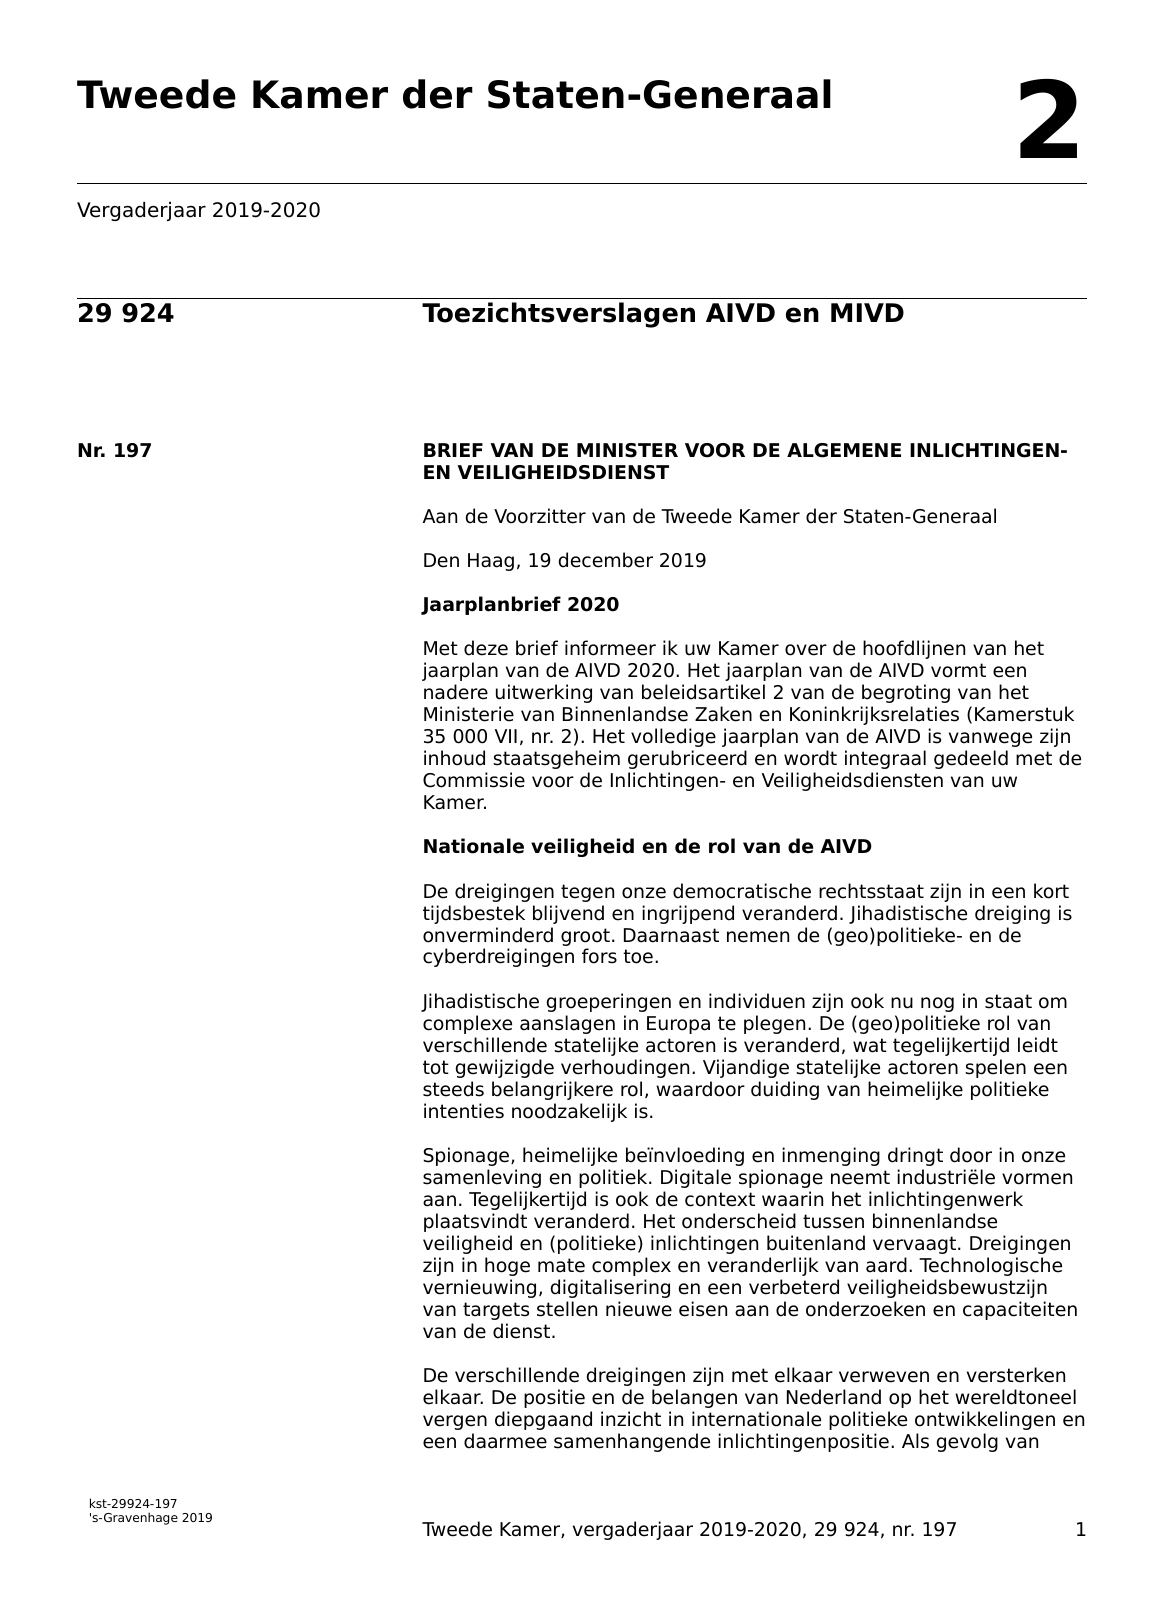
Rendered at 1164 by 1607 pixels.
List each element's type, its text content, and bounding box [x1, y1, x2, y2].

text De dreigingen tegen onze democratische rechtsstaat zijn in een kort tijdsbestek blijvend en ingrijpend veranderd. Jihadistische dreiging is onverminderd groot. Daarnaast nemen de (geo)politieke- en de cyberdreigingen fors toe. [422, 881, 1087, 968]
subtitle Nationale veiligheid en de rol van de AIVD [422, 836, 1087, 858]
subtitle Nr. 197 BRIEF VAN DE MINISTER VOOR DE ALGEMENE INLICHTINGEN- EN VEILIGHEIDSDIENST [77, 440, 1087, 484]
table_cell Vergaderjaar 2019-2020 [77, 184, 1087, 298]
text Met deze brief informeer ik uw Kamer over de hoofdlijnen van het jaarplan van de AIVD 2020. Het jaarplan van de AIVD vormt een nadere uitwerking van beleidsartikel 2 van de begroting van het Ministerie van Binnenlandse Zaken en Koninkrijksrelaties (Kamerstuk 35 000 VII, nr. 2). Het volledige jaarplan van de AIVD is vanwege zijn inhoud staatsgeheim gerubriceerd en wordt integraal gedeeld met de Commissie voor de Inlichtingen- en Veiligheidsdiensten van uw Kamer. [422, 638, 1087, 814]
text Aan de Voorzitter van de Tweede Kamer der Staten-Generaal [422, 506, 1087, 528]
text Spionage, heimelijke beïnvloeding en inmenging dringt door in onze samenleving en politiek. Digitale spionage neemt industriële vormen aan. Tegelijkertijd is ook de context waarin het inlichtingenwerk plaatsvindt veranderd. Het onderscheid tussen binnenlandse veiligheid en (politieke) inlichtingen buitenland vervaagt. Dreigingen zijn in hoge mate complex en veranderlijk van aard. Technologische vernieuwing, digitalisering en een verbeterd veiligheidsbewustzijn van targets stellen nieuwe eisen aan de onderzoeken en capaciteiten van de dienst. [422, 1145, 1087, 1342]
text Jihadistische groeperingen en individuen zijn ook nu nog in staat om complexe aanslagen in Europa te plegen. De (geo)politieke rol van verschillende statelijke actoren is veranderd, wat tegelijkertijd leidt tot gewijzigde verhoudingen. Vijandige statelijke actoren spelen een steeds belangrijkere rol, waardoor duiding van heimelijke politieke intenties noodzakelijk is. [422, 991, 1087, 1122]
subtitle 29 924 Toezichtsverslagen AIVD en MIVD [77, 299, 1087, 329]
text De verschillende dreigingen zijn met elkaar verweven en versterken elkaar. De positie en de belangen van Nederland op het wereldtoneel vergen diepgaand inzicht in internationale politieke ontwikkelingen en een daarmee samenhangende inlichtingenpositie. Als gevolg van [422, 1365, 1087, 1453]
text 's-Gravenhage 2019 [88, 1511, 323, 1525]
table_header Tweede Kamer der Staten-Generaal [77, 59, 886, 183]
text Den Haag, 19 december 2019 [422, 550, 1087, 572]
table_header 2 [886, 59, 1087, 183]
text kst-29924-197 [88, 1497, 323, 1511]
subtitle Jaarplanbrief 2020 [422, 594, 1087, 616]
